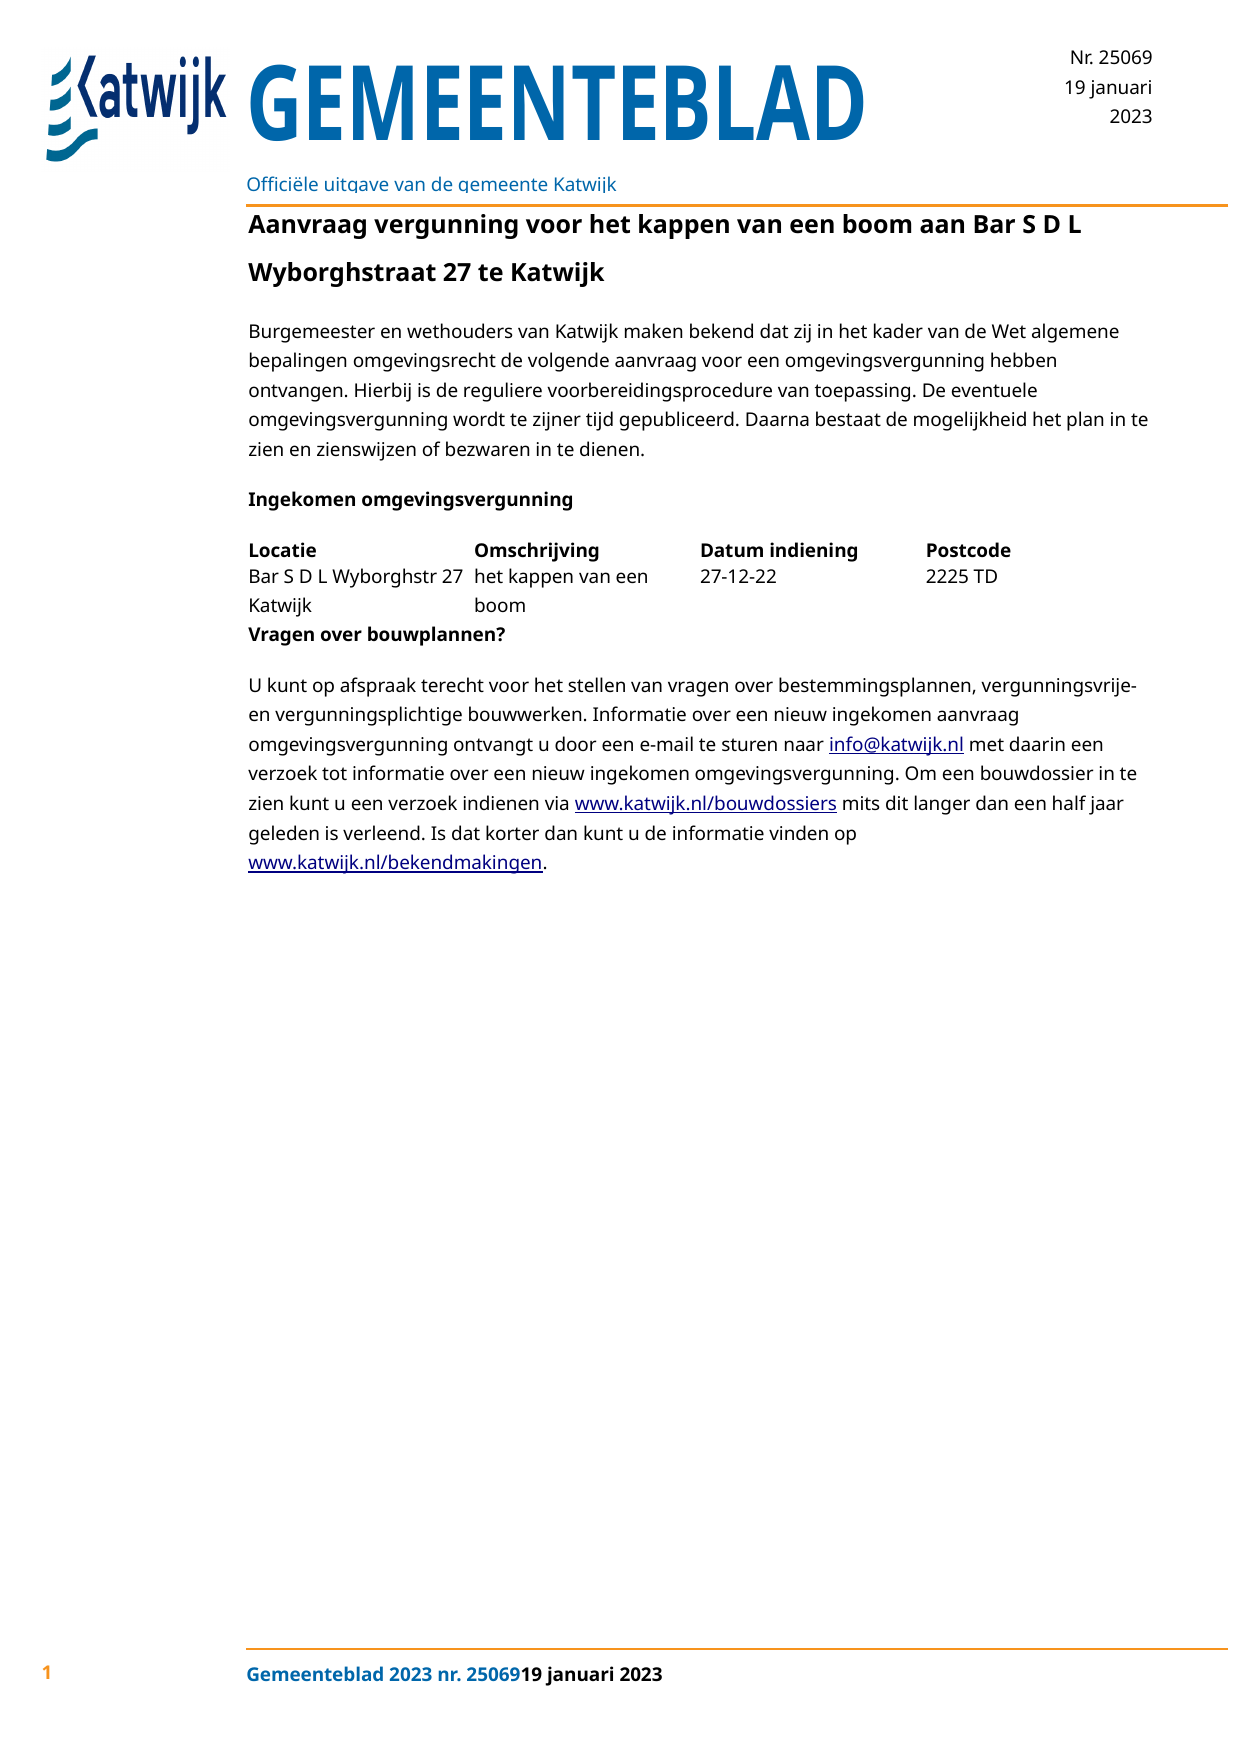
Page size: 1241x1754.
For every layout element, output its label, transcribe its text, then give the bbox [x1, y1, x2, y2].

table_cell Bar S D L Wyborghstr 27 Katwijk [248, 563, 474, 618]
table_cell 27-12-22 [700, 563, 926, 618]
text Ingekomen omgevingsvergunning [248, 487, 1152, 512]
table_cell 2225 TD [926, 563, 1152, 618]
text U kunt op afspraak terecht voor het stellen van vragen over bestemmingsplannen, vergunningsvrije- en vergunningsplichtige bouwwerken. Informatie over een nieuw ingekomen aanvraag omgevingsvergunning ontvangt u door een e-mail te sturen naar info@katwijk.nl met daarin een verzoek tot informatie over een nieuw ingekomen omgevingsvergunning. Om een bouwdossier in te zien kunt u een verzoek indienen via www.katwijk.nl/bouwdossiers mits dit langer dan een half jaar geleden is verleend. Is dat korter dan kunt u de informatie vinden op www.katwijk.nl/bekendmakingen. [248, 672, 1152, 875]
text Vragen over bouwplannen? [248, 621, 1152, 647]
picture [41, 47, 231, 172]
text Burgemeester en wethouders van Katwijk maken bekend dat zij in het kader van de Wet algemene bepalingen omgevingsrecht de volgende aanvraag voor een omgevingsvergunning hebben ontvangen. Hierbij is de reguliere voorbereidingsprocedure van toepassing. De eventuele omgevingsvergunning wordt te zijner tijd gepubliceerd. Daarna bestaat de mogelijkheid het plan in te zien en zienswijzen of bezwaren in te dienen. [248, 318, 1152, 462]
table_header Omschrijving [474, 537, 700, 563]
table_header Datum indiening [700, 537, 926, 563]
table_header Locatie [248, 537, 474, 563]
text Aanvraag vergunning voor het kappen van een boom aan Bar S D L Wyborghstraat 27 te Katwijk [248, 207, 1152, 288]
table_cell het kappen van een boom [474, 563, 700, 618]
table_header Postcode [926, 537, 1152, 563]
